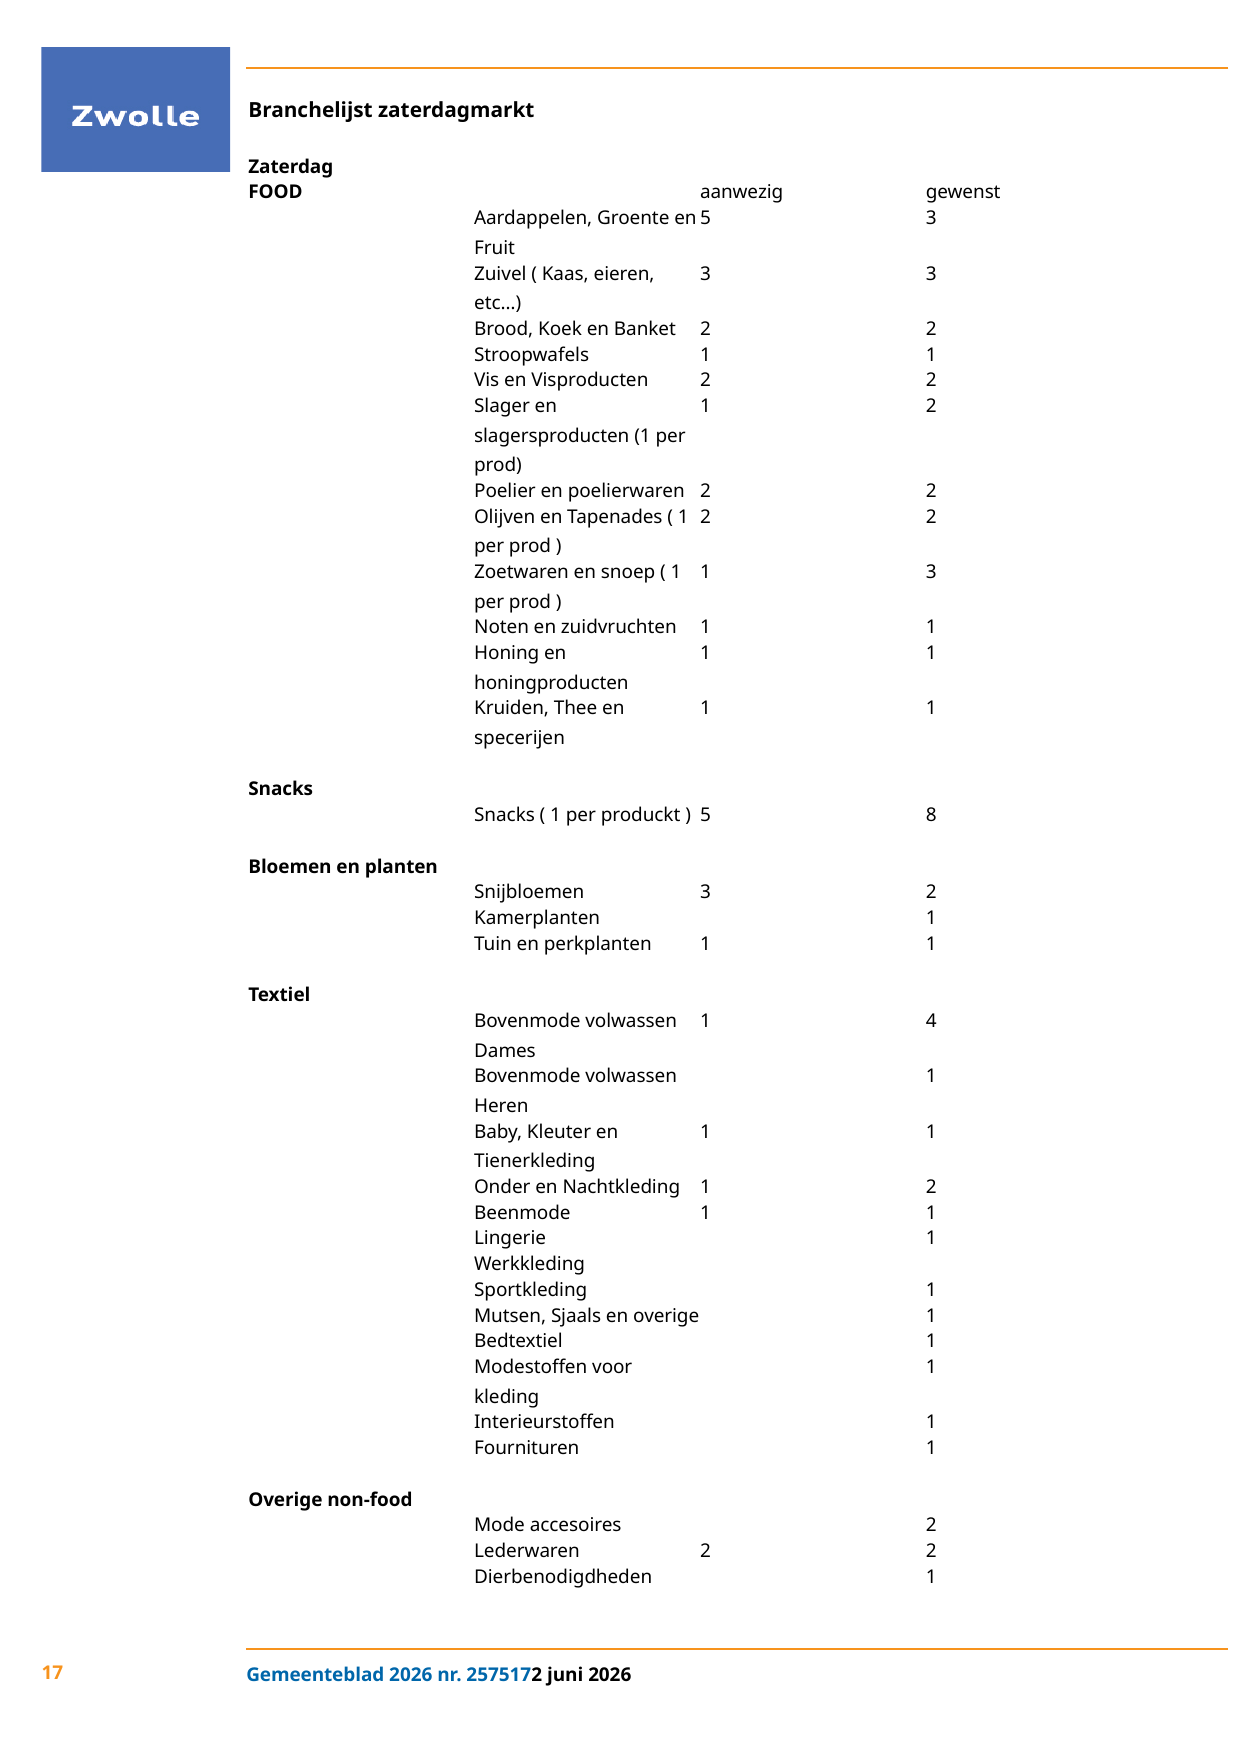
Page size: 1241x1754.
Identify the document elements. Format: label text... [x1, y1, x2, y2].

table_cell 1 [926, 1434, 1152, 1460]
table_cell 2 [926, 1537, 1152, 1563]
table_cell [248, 827, 1152, 853]
table_cell 1 [700, 1173, 926, 1199]
table_cell [248, 614, 474, 639]
table_cell Snacks [248, 776, 474, 801]
table_cell [248, 1118, 474, 1173]
table_cell Noten en zuidvruchten [474, 614, 700, 639]
table_cell 1 [926, 341, 1152, 367]
table_cell [700, 981, 926, 1007]
table_cell Poelier en poelierwaren [474, 477, 700, 503]
table_cell 1 [926, 1225, 1152, 1250]
table_cell 3 [926, 205, 1152, 260]
table_cell 1 [926, 639, 1152, 694]
table_header Zaterdag [248, 153, 474, 179]
table_cell Honing en honingproducten [474, 639, 700, 694]
table_cell [700, 1353, 926, 1408]
table_cell Snijbloemen [474, 879, 700, 904]
table_cell [700, 853, 926, 878]
table_cell [700, 1302, 926, 1327]
table_cell 1 [700, 695, 926, 750]
table_cell 4 [926, 1007, 1152, 1062]
table_cell Werkkleding [474, 1250, 700, 1276]
table_cell 3 [700, 260, 926, 315]
table_cell Modestoffen voor kleding [474, 1353, 700, 1408]
table_cell [248, 1511, 474, 1537]
table_cell Dierbenodigdheden [474, 1563, 700, 1589]
table_cell [248, 1409, 474, 1434]
table_cell [248, 1173, 474, 1199]
table_cell [474, 981, 700, 1007]
table_cell [700, 1250, 926, 1276]
table_cell [248, 315, 474, 341]
table_cell [926, 776, 1152, 801]
table_cell 5 [700, 205, 926, 260]
table_cell [700, 1511, 926, 1537]
table_cell 1 [700, 558, 926, 613]
table_cell 2 [926, 1173, 1152, 1199]
table_cell gewenst [926, 179, 1152, 204]
table_cell [248, 367, 474, 392]
table_cell [248, 392, 474, 477]
table_cell [474, 776, 700, 801]
table_cell Beenmode [474, 1199, 700, 1224]
table_cell 1 [700, 639, 926, 694]
table_cell [248, 1007, 474, 1062]
table_cell Brood, Koek en Banket [474, 315, 700, 341]
table_cell Lingerie [474, 1225, 700, 1250]
table_cell Vis en Visproducten [474, 367, 700, 392]
table_cell [700, 776, 926, 801]
table_cell Stroopwafels [474, 341, 700, 367]
table_cell 1 [700, 1118, 926, 1173]
table_cell [700, 1563, 926, 1589]
table_cell [700, 1434, 926, 1460]
table_cell [248, 695, 474, 750]
table_cell [248, 341, 474, 367]
table_cell Snacks ( 1 per produckt ) [474, 801, 700, 827]
table_cell [926, 1486, 1152, 1511]
table_cell 1 [700, 1007, 926, 1062]
table_cell 1 [700, 614, 926, 639]
table_header [700, 153, 926, 179]
text Branchelijst zaterdagmarkt [248, 95, 1152, 123]
picture [41, 47, 231, 172]
table_cell 2 [700, 367, 926, 392]
table_cell [248, 639, 474, 694]
table_cell 1 [926, 1409, 1152, 1434]
table_cell [248, 1328, 474, 1353]
table_cell 2 [926, 315, 1152, 341]
table_cell 3 [926, 260, 1152, 315]
table_cell 1 [926, 1118, 1152, 1173]
table_cell 2 [926, 367, 1152, 392]
table_cell Kruiden, Thee en specerijen [474, 695, 700, 750]
table_cell [700, 904, 926, 930]
table_cell 1 [926, 1328, 1152, 1353]
table_cell 1 [926, 1063, 1152, 1118]
table_cell Bovenmode volwassen Heren [474, 1063, 700, 1118]
table_cell Bloemen en planten [248, 853, 474, 878]
table_cell [248, 956, 1152, 981]
table_cell [248, 904, 474, 930]
table_cell [926, 981, 1152, 1007]
table_cell [248, 1250, 474, 1276]
table_cell [474, 179, 700, 204]
table_cell 8 [926, 801, 1152, 827]
table_cell 1 [926, 1199, 1152, 1224]
table_cell [926, 1250, 1152, 1276]
table_cell 1 [926, 695, 1152, 750]
table_cell [248, 1353, 474, 1408]
table_cell 2 [926, 879, 1152, 904]
table_header [926, 153, 1152, 179]
table_cell Lederwaren [474, 1537, 700, 1563]
table_cell [700, 1486, 926, 1511]
table_cell 1 [926, 904, 1152, 930]
table_cell Bedtextiel [474, 1328, 700, 1353]
table_cell [248, 801, 474, 827]
table_cell [700, 1063, 926, 1118]
table_cell 2 [700, 315, 926, 341]
table_cell 1 [926, 614, 1152, 639]
table_cell 2 [926, 1511, 1152, 1537]
table_cell Bovenmode volwassen Dames [474, 1007, 700, 1062]
table_cell [248, 1460, 1152, 1486]
table_cell [248, 930, 474, 956]
table_cell Slager en slagersproducten (1 per prod) [474, 392, 700, 477]
table_cell 1 [700, 341, 926, 367]
table_cell Tuin en perkplanten [474, 930, 700, 956]
table_cell 1 [700, 392, 926, 477]
table_cell [248, 1434, 474, 1460]
table_cell Zoetwaren en snoep ( 1 per prod ) [474, 558, 700, 613]
table_cell 2 [700, 477, 926, 503]
table_cell Textiel [248, 981, 474, 1007]
table_cell 3 [700, 879, 926, 904]
table_cell Aardappelen, Groente en Fruit [474, 205, 700, 260]
table_cell Fournituren [474, 1434, 700, 1460]
table_cell [248, 1276, 474, 1302]
table_cell 2 [700, 1537, 926, 1563]
table_cell Onder en Nachtkleding [474, 1173, 700, 1199]
table_cell [700, 1328, 926, 1353]
table_cell [700, 1225, 926, 1250]
table_cell 1 [926, 1563, 1152, 1589]
table_cell FOOD [248, 179, 474, 204]
table_cell [248, 558, 474, 613]
table_cell Kamerplanten [474, 904, 700, 930]
table_cell 1 [926, 930, 1152, 956]
table_header [474, 153, 700, 179]
table_cell Sportkleding [474, 1276, 700, 1302]
table_cell [474, 853, 700, 878]
table_cell [248, 1225, 474, 1250]
table_cell Overige non-food [248, 1486, 700, 1511]
table_cell Baby, Kleuter en Tienerkleding [474, 1118, 700, 1173]
table_cell 2 [926, 477, 1152, 503]
table_cell Mode accesoires [474, 1511, 700, 1537]
table_cell 1 [700, 930, 926, 956]
table_cell [248, 260, 474, 315]
table_cell [926, 853, 1152, 878]
table_cell 1 [926, 1302, 1152, 1327]
table_cell 2 [926, 503, 1152, 558]
table_cell [248, 1563, 474, 1589]
table_cell 5 [700, 801, 926, 827]
table_cell 3 [926, 558, 1152, 613]
table_cell [248, 750, 1152, 776]
table_cell [248, 1199, 474, 1224]
table_cell [248, 477, 474, 503]
table_cell [700, 1409, 926, 1434]
table_cell 2 [926, 392, 1152, 477]
table_cell Olijven en Tapenades ( 1 per prod ) [474, 503, 700, 558]
table_cell [248, 503, 474, 558]
table_cell [248, 879, 474, 904]
table_cell 1 [926, 1353, 1152, 1408]
table_cell 1 [700, 1199, 926, 1224]
table_cell [248, 1302, 474, 1327]
table_cell 1 [926, 1276, 1152, 1302]
table_cell Interieurstoffen [474, 1409, 700, 1434]
table_cell Zuivel ( Kaas, eieren, etc…) [474, 260, 700, 315]
table_cell [248, 205, 474, 260]
table_cell [248, 1063, 474, 1118]
table_cell [700, 1276, 926, 1302]
table_cell aanwezig [700, 179, 926, 204]
table_cell [248, 1537, 474, 1563]
table_cell 2 [700, 503, 926, 558]
table_cell Mutsen, Sjaals en overige [474, 1302, 700, 1327]
